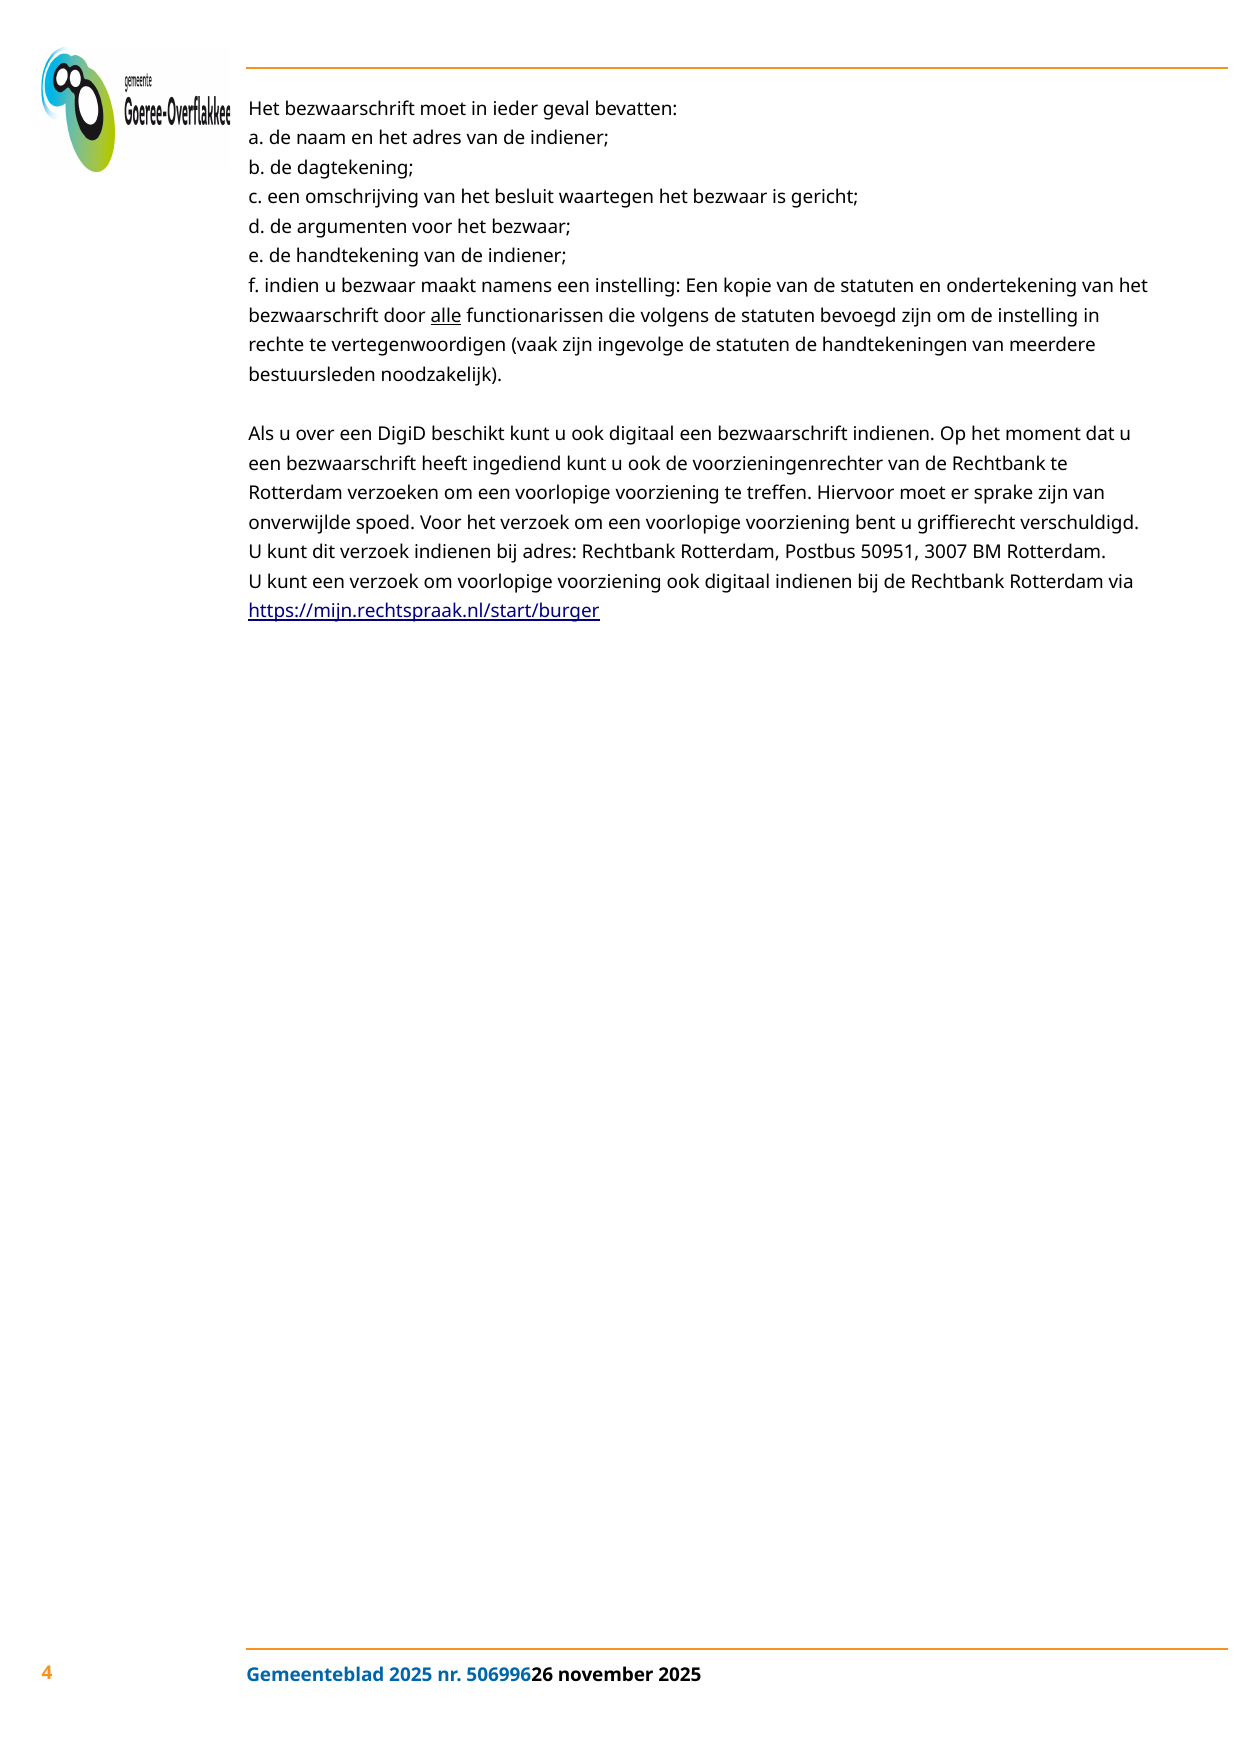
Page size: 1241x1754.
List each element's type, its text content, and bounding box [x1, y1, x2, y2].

text c. een omschrijving van het besluit waartegen het bezwaar is gericht; [248, 183, 1152, 209]
text Als u over een DigiD beschikt kunt u ook digitaal een bezwaarschrift indienen. Op het moment dat u een bezwaarschrift heeft ingediend kunt u ook de voorzieningenrechter van de Rechtbank te Rotterdam verzoeken om een voorlopige voorziening te treffen. Hiervoor moet er sprake zijn van onverwijlde spoed. Voor het verzoek om een voorlopige voorziening bent u griffierecht verschuldigd. U kunt dit verzoek indienen bij adres: Rechtbank Rotterdam, Postbus 50951, 3007 BM Rotterdam. [248, 420, 1152, 564]
text U kunt een verzoek om voorlopige voorziening ook digitaal indienen bij de Rechtbank Rotterdam via https://mijn.rechtspraak.nl/start/burger [248, 568, 1152, 623]
text b. de dagtekening; [248, 154, 1152, 180]
text f. indien u bezwaar maakt namens een instelling: Een kopie van de statuten en ondertekening van het bezwaarschrift door alle functionarissen die volgens de statuten bevoegd zijn om de instelling in rechte te vertegenwoordigen (vaak zijn ingevolge de statuten de handtekeningen van meerdere bestuursleden noodzakelijk). [248, 272, 1152, 387]
text d. de argumenten voor het bezwaar; [248, 213, 1152, 239]
picture [41, 47, 231, 172]
text a. de naam en het adres van de indiener; [248, 124, 1152, 150]
text Het bezwaarschrift moet in ieder geval bevatten: [248, 95, 1152, 121]
text e. de handtekening van de indiener; [248, 243, 1152, 268]
